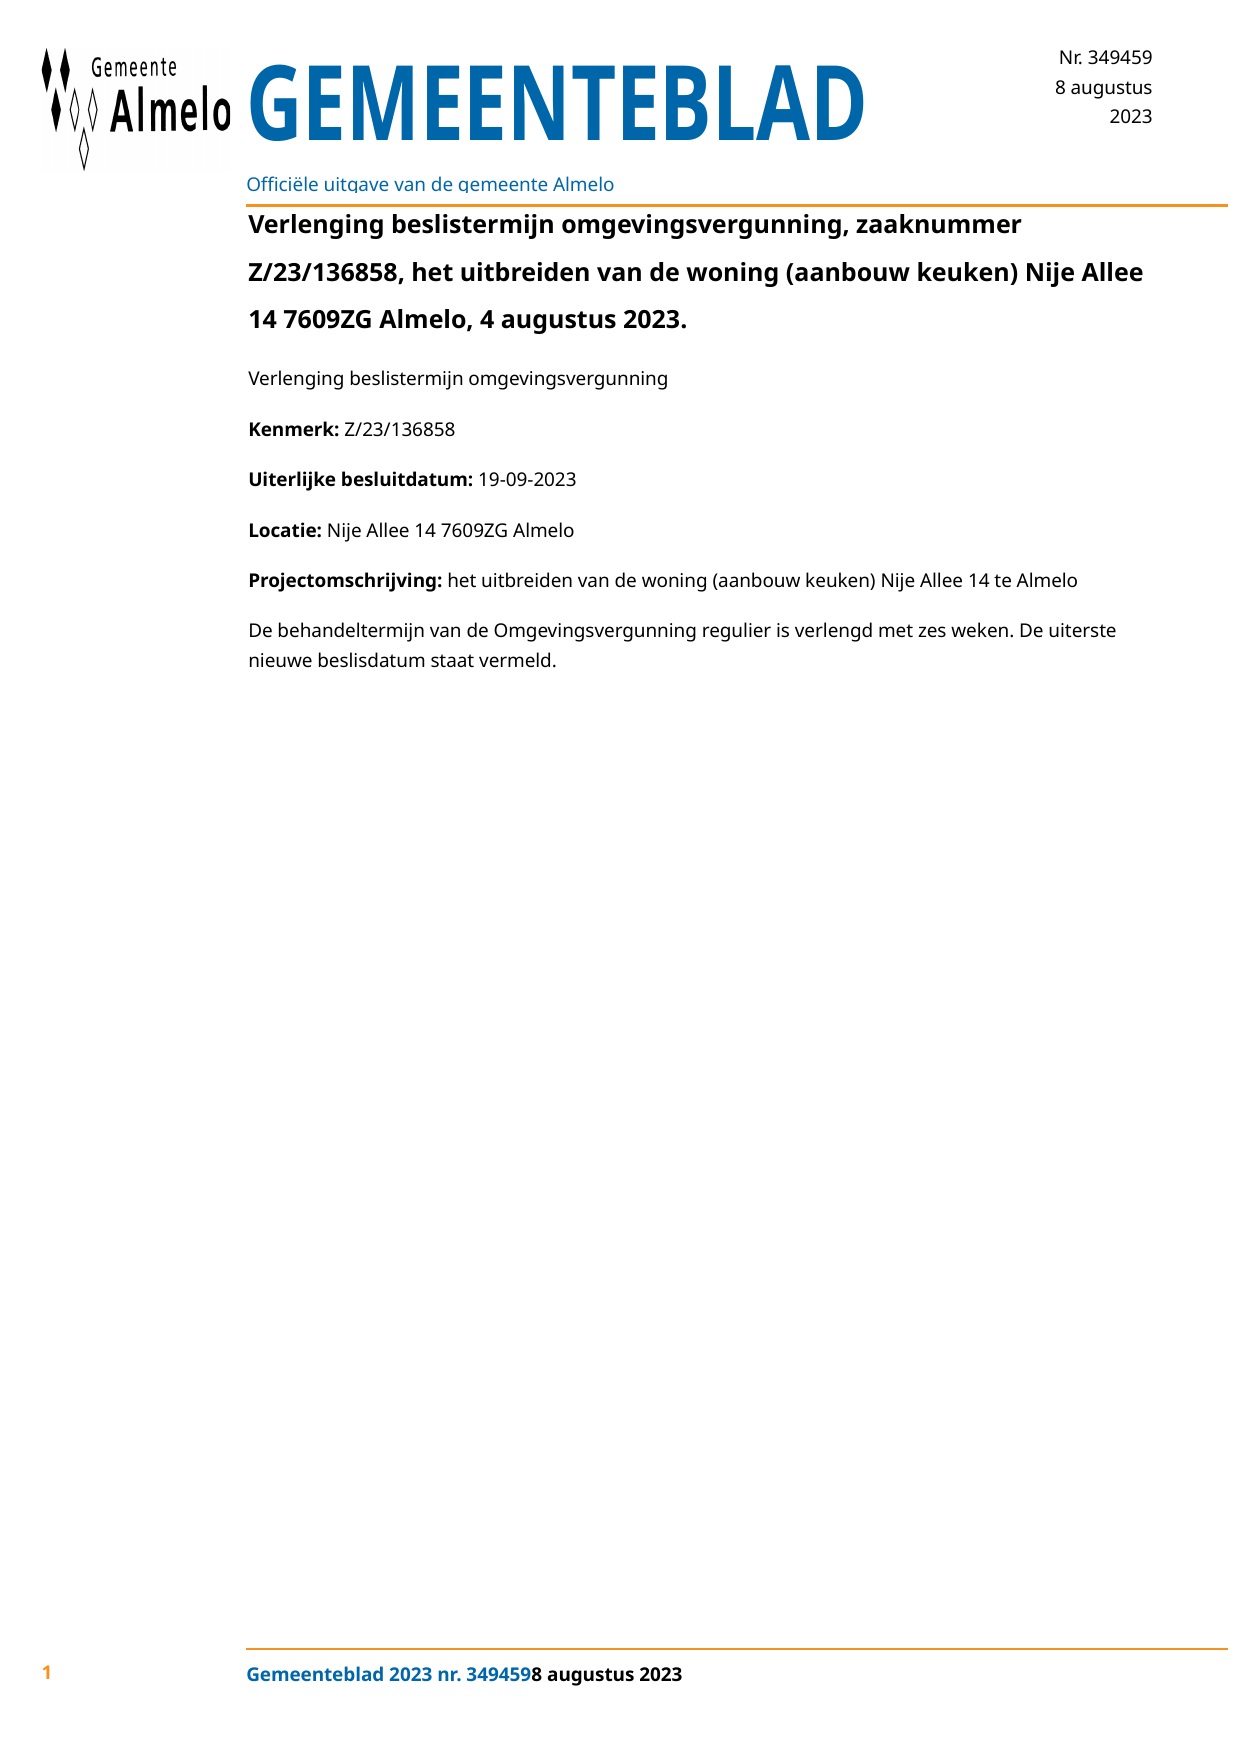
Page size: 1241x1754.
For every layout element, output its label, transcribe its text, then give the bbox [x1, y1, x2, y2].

text Kenmerk: Z/23/136858 [248, 416, 1152, 442]
picture [41, 47, 231, 172]
text Uiterlijke besluitdatum: 19-09-2023 [248, 466, 1152, 492]
text De behandeltermijn van de Omgevingsvergunning regulier is verlengd met zes weken. De uiterste nieuwe beslisdatum staat vermeld. [248, 618, 1152, 673]
text Projectomschrijving: het uitbreiden van de woning (aanbouw keuken) Nije Allee 14 te Almelo [248, 567, 1152, 593]
text Locatie: Nije Allee 14 7609ZG Almelo [248, 517, 1152, 542]
text Verlenging beslistermijn omgevingsvergunning, zaaknummer Z/23/136858, het uitbreiden van de woning (aanbouw keuken) Nije Allee 14 7609ZG Almelo, 4 augustus 2023. [248, 207, 1152, 336]
text Verlenging beslistermijn omgevingsvergunning [248, 366, 1152, 391]
